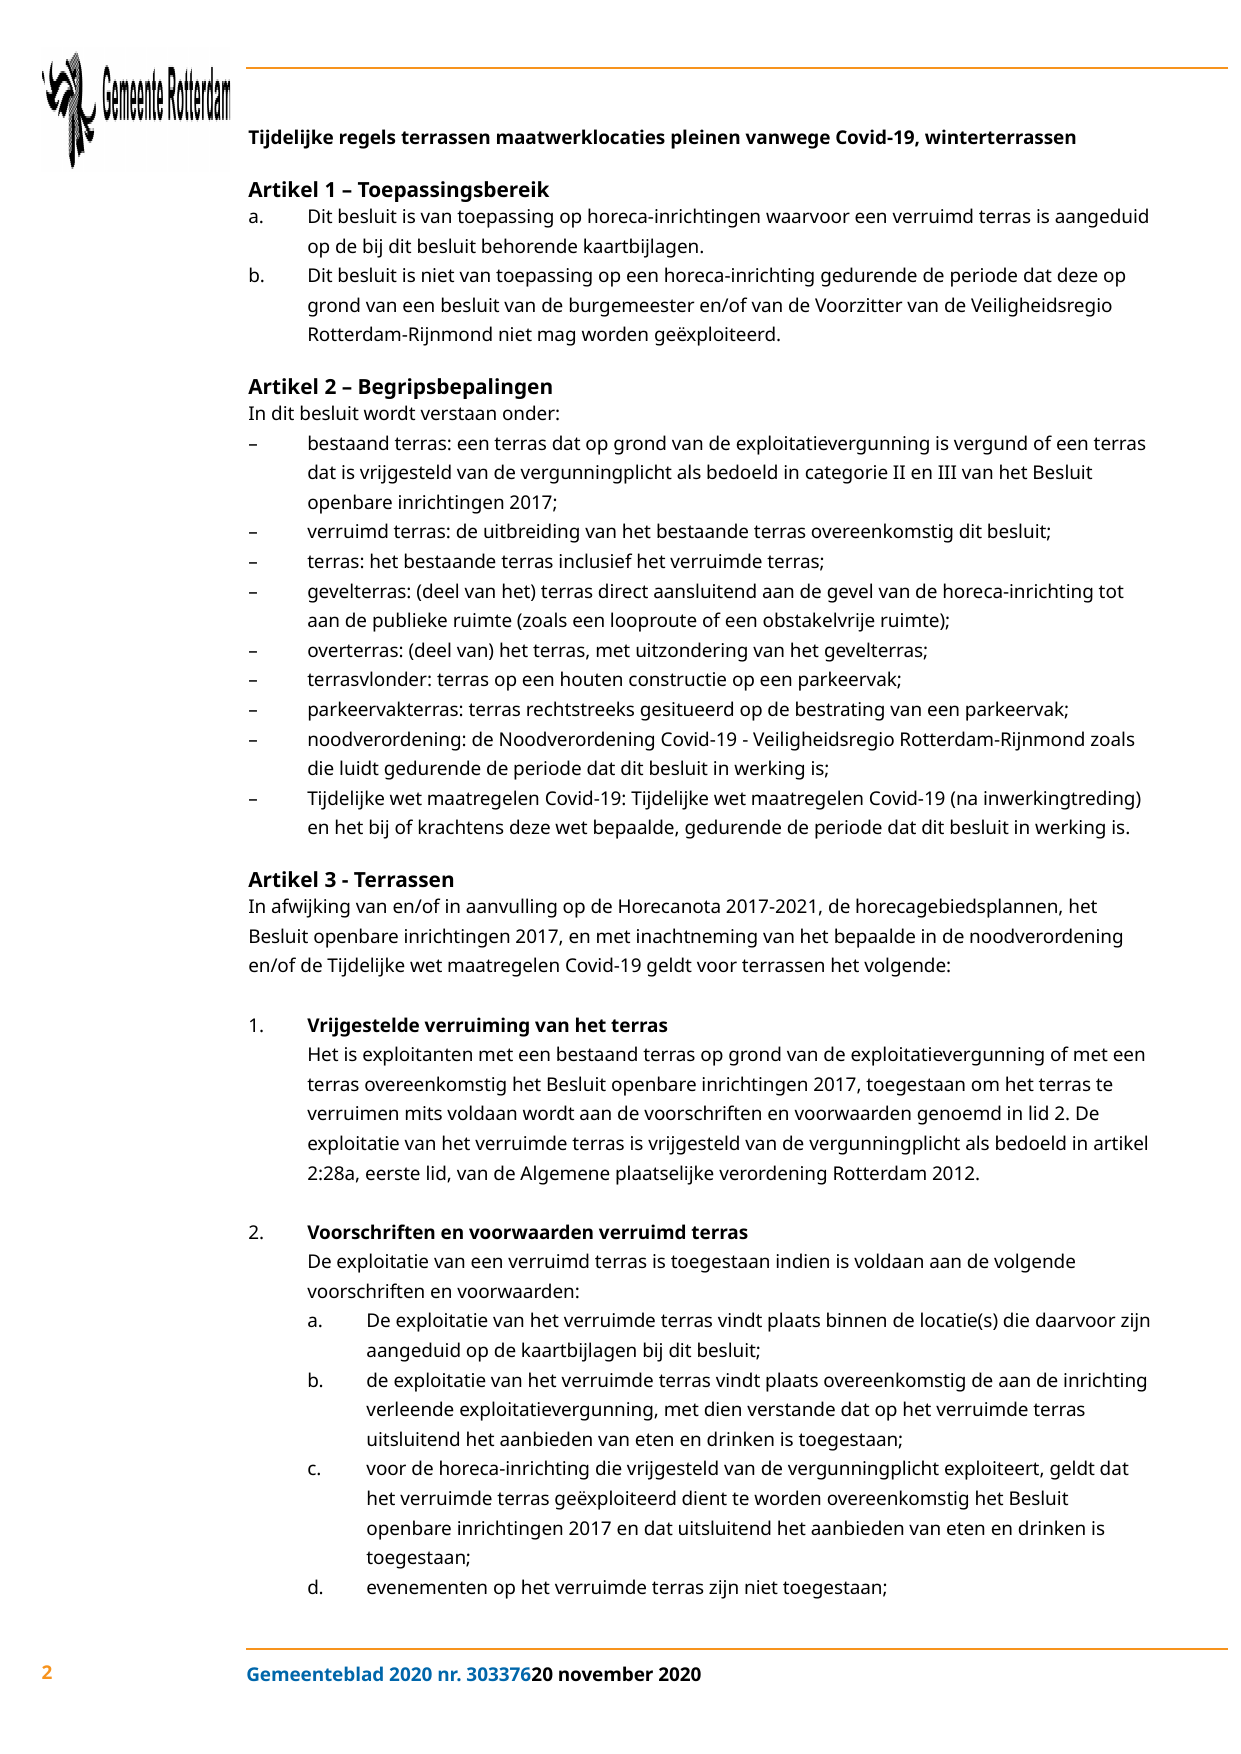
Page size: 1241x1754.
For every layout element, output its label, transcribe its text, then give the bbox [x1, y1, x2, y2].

list Het is exploitanten met een bestaand terras op grond van de exploitatievergunning of met een terras overeenkomstig het Besluit openbare inrichtingen 2017, toegestaan om het terras te verruimen mits voldaan wordt aan de voorschriften en voorwaarden genoemd in lid 2. De exploitatie van het verruimde terras is vrijgesteld van de vergunningplicht als bedoeld in artikel 2:28a, eerste lid, van de Algemene plaatselijke verordening Rotterdam 2012. [248, 1041, 1152, 1185]
list voor de horeca-inrichting die vrijgesteld van de vergunningplicht exploiteert, geldt dat het verruimde terras geëxploiteerd dient te worden overeenkomstig het Besluit openbare inrichtingen 2017 en dat uitsluitend het aanbieden van eten en drinken is toegestaan; [307, 1456, 1152, 1570]
list Vrijgestelde verruiming van het terras [248, 1012, 1152, 1037]
list bestaand terras: een terras dat op grond van de exploitatievergunning is vergund of een terras dat is vrijgesteld van de vergunningplicht als bedoeld in categorie II en III van het Besluit openbare inrichtingen 2017; [248, 430, 1152, 515]
text Artikel 1 – Toepassingsbereik [248, 175, 1152, 203]
list evenementen op het verruimde terras zijn niet toegestaan; [307, 1574, 1152, 1599]
list overterras: (deel van) het terras, met uitzondering van het gevelterras; [248, 637, 1152, 663]
picture [41, 47, 231, 172]
list Voorschriften en voorwaarden verruimd terras [248, 1219, 1152, 1244]
text Tijdelijke regels terrassen maatwerklocaties pleinen vanwege Covid-19, winterterrassen [248, 124, 1152, 150]
list Dit besluit is niet van toepassing op een horeca-inrichting gedurende de periode dat deze op grond van een besluit van de burgemeester en/of van de Voorzitter van de Veiligheidsregio Rotterdam-Rijnmond niet mag worden geëxploiteerd. [248, 262, 1152, 347]
text Artikel 2 – Begripsbepalingen [248, 372, 1152, 400]
list noodverordening: de Noodverordening Covid-19 - Veiligheidsregio Rotterdam-Rijnmond zoals die luidt gedurende de periode dat dit besluit in werking is; [248, 726, 1152, 781]
list de exploitatie van het verruimde terras vindt plaats overeenkomstig de aan de inrichting verleende exploitatievergunning, met dien verstande dat op het verruimde terras uitsluitend het aanbieden van eten en drinken is toegestaan; [307, 1367, 1152, 1452]
list gevelterras: (deel van het) terras direct aansluitend aan de gevel van de horeca-inrichting tot aan de publieke ruimte (zoals een looproute of een obstakelvrije ruimte); [248, 578, 1152, 633]
text In dit besluit wordt verstaan onder: [248, 400, 1152, 426]
list De exploitatie van het verruimde terras vindt plaats binnen de locatie(s) die daarvoor zijn aangeduid op de kaartbijlagen bij dit besluit; [307, 1308, 1152, 1363]
list verruimd terras: de uitbreiding van het bestaande terras overeenkomstig dit besluit; [248, 519, 1152, 544]
list De exploitatie van een verruimd terras is toegestaan indien is voldaan aan de volgende voorschriften en voorwaarden: [248, 1248, 1152, 1304]
list terras: het bestaande terras inclusief het verruimde terras; [248, 548, 1152, 574]
list parkeervakterras: terras rechtstreeks gesitueerd op de bestrating van een parkeervak; [248, 696, 1152, 722]
list Dit besluit is van toepassing op horeca-inrichtingen waarvoor een verruimd terras is aangeduid op de bij dit besluit behorende kaartbijlagen. [248, 203, 1152, 258]
list terrasvlonder: terras op een houten constructie op een parkeervak; [248, 667, 1152, 692]
text Artikel 3 - Terrassen [248, 865, 1152, 893]
text In afwijking van en/of in aanvulling op de Horecanota 2017-2021, de horecagebiedsplannen, het Besluit openbare inrichtingen 2017, en met inachtneming van het bepaalde in de noodverordening en/of de Tijdelijke wet maatregelen Covid-19 geldt voor terrassen het volgende: [248, 893, 1152, 978]
list Tijdelijke wet maatregelen Covid-19: Tijdelijke wet maatregelen Covid-19 (na inwerkingtreding) en het bij of krachtens deze wet bepaalde, gedurende de periode dat dit besluit in werking is. [248, 785, 1152, 840]
